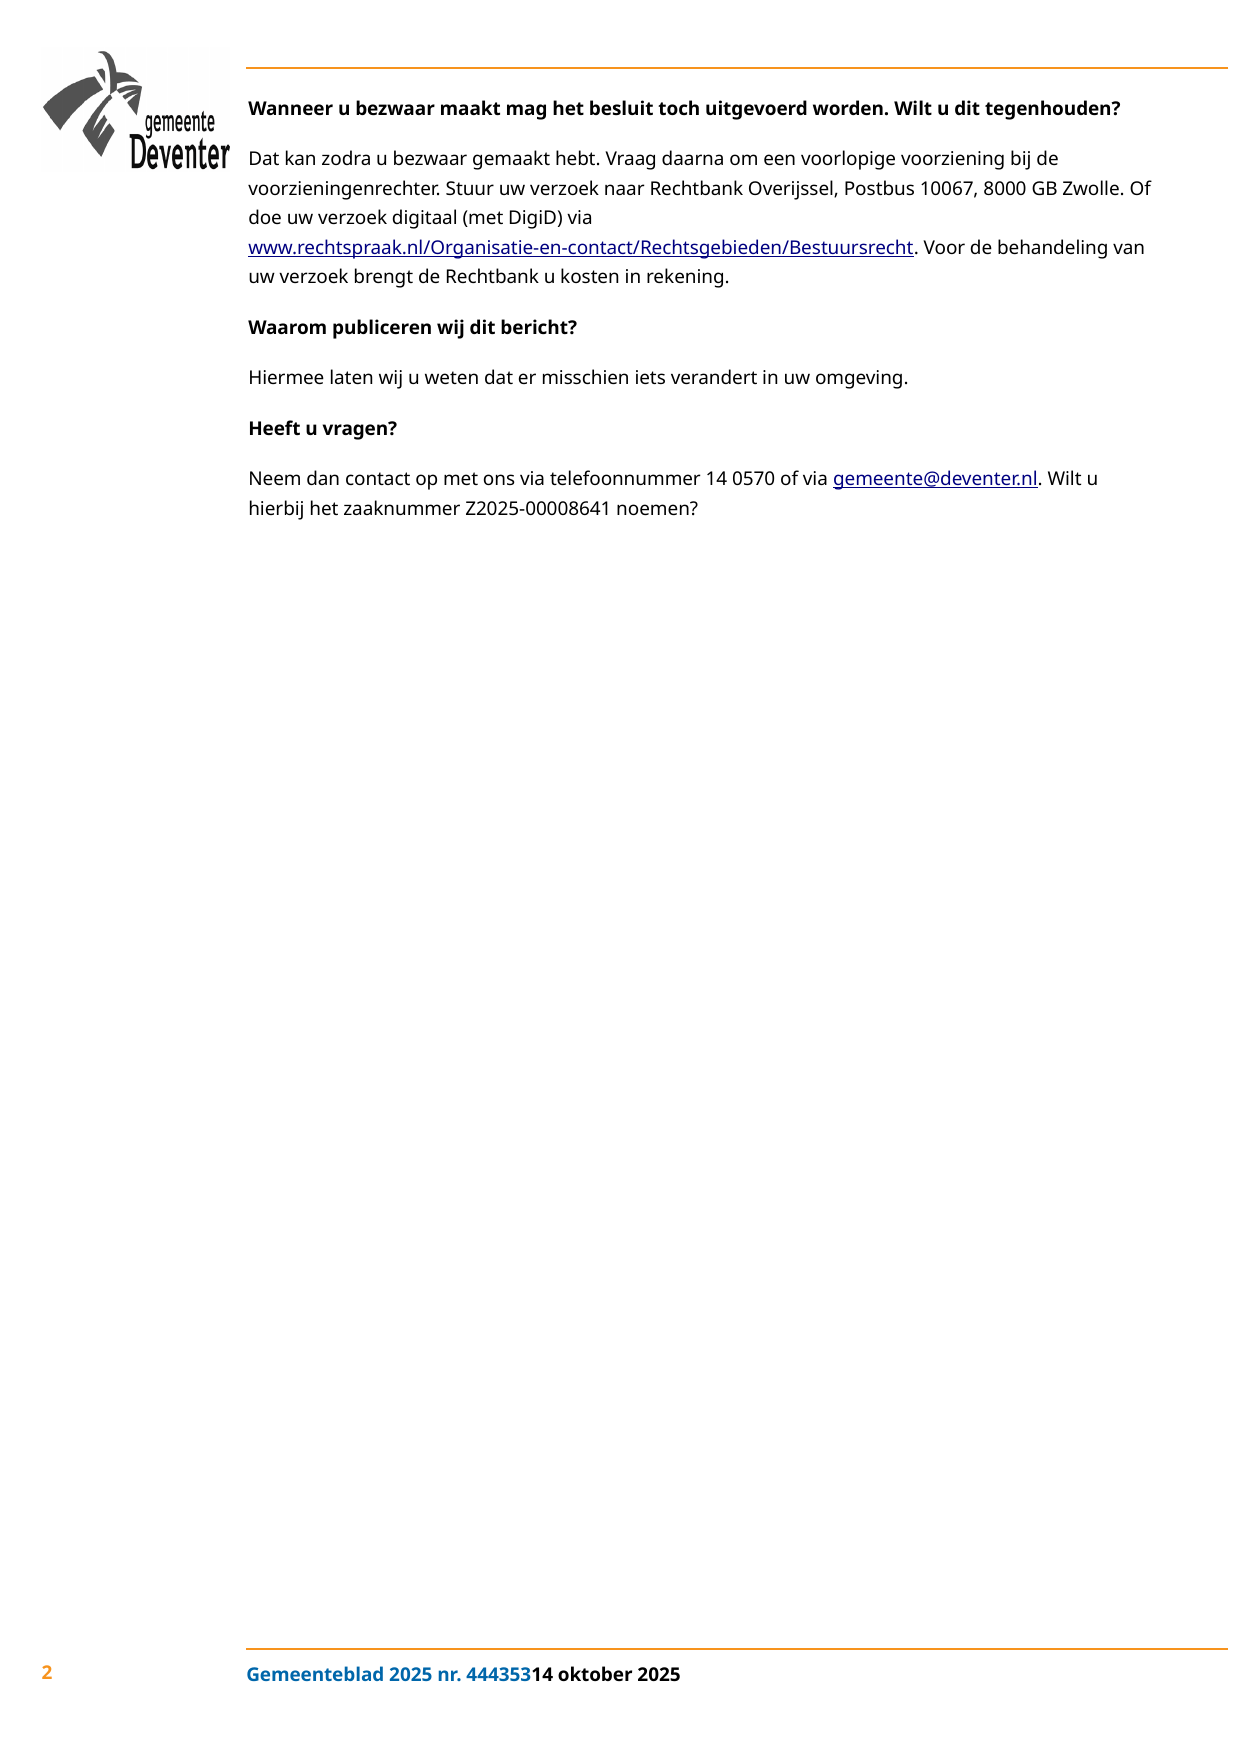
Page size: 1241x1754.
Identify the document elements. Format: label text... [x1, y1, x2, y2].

picture [41, 47, 231, 172]
text Neem dan contact op met ons via telefoonnummer 14 0570 of via gemeente@deventer.nl. Wilt u hierbij het zaaknummer Z2025-00008641 noemen? [248, 465, 1152, 521]
text Heeft u vragen? [248, 415, 1152, 441]
text Dat kan zodra u bezwaar gemaakt hebt. Vraag daarna om een voorlopige voorziening bij de voorzieningenrechter. Stuur uw verzoek naar Rechtbank Overijssel, Postbus 10067, 8000 GB Zwolle. Of doe uw verzoek digitaal (met DigiD) via www.rechtspraak.nl/Organisatie-en-contact/Rechtsgebieden/Bestuursrecht. Voor de behandeling van uw verzoek brengt de Rechtbank u kosten in rekening. [248, 145, 1152, 289]
text Waarom publiceren wij dit bericht? [248, 314, 1152, 340]
text Hiermee laten wij u weten dat er misschien iets verandert in uw omgeving. [248, 364, 1152, 390]
text Wanneer u bezwaar maakt mag het besluit toch uitgevoerd worden. Wilt u dit tegenhouden? [248, 95, 1152, 121]
